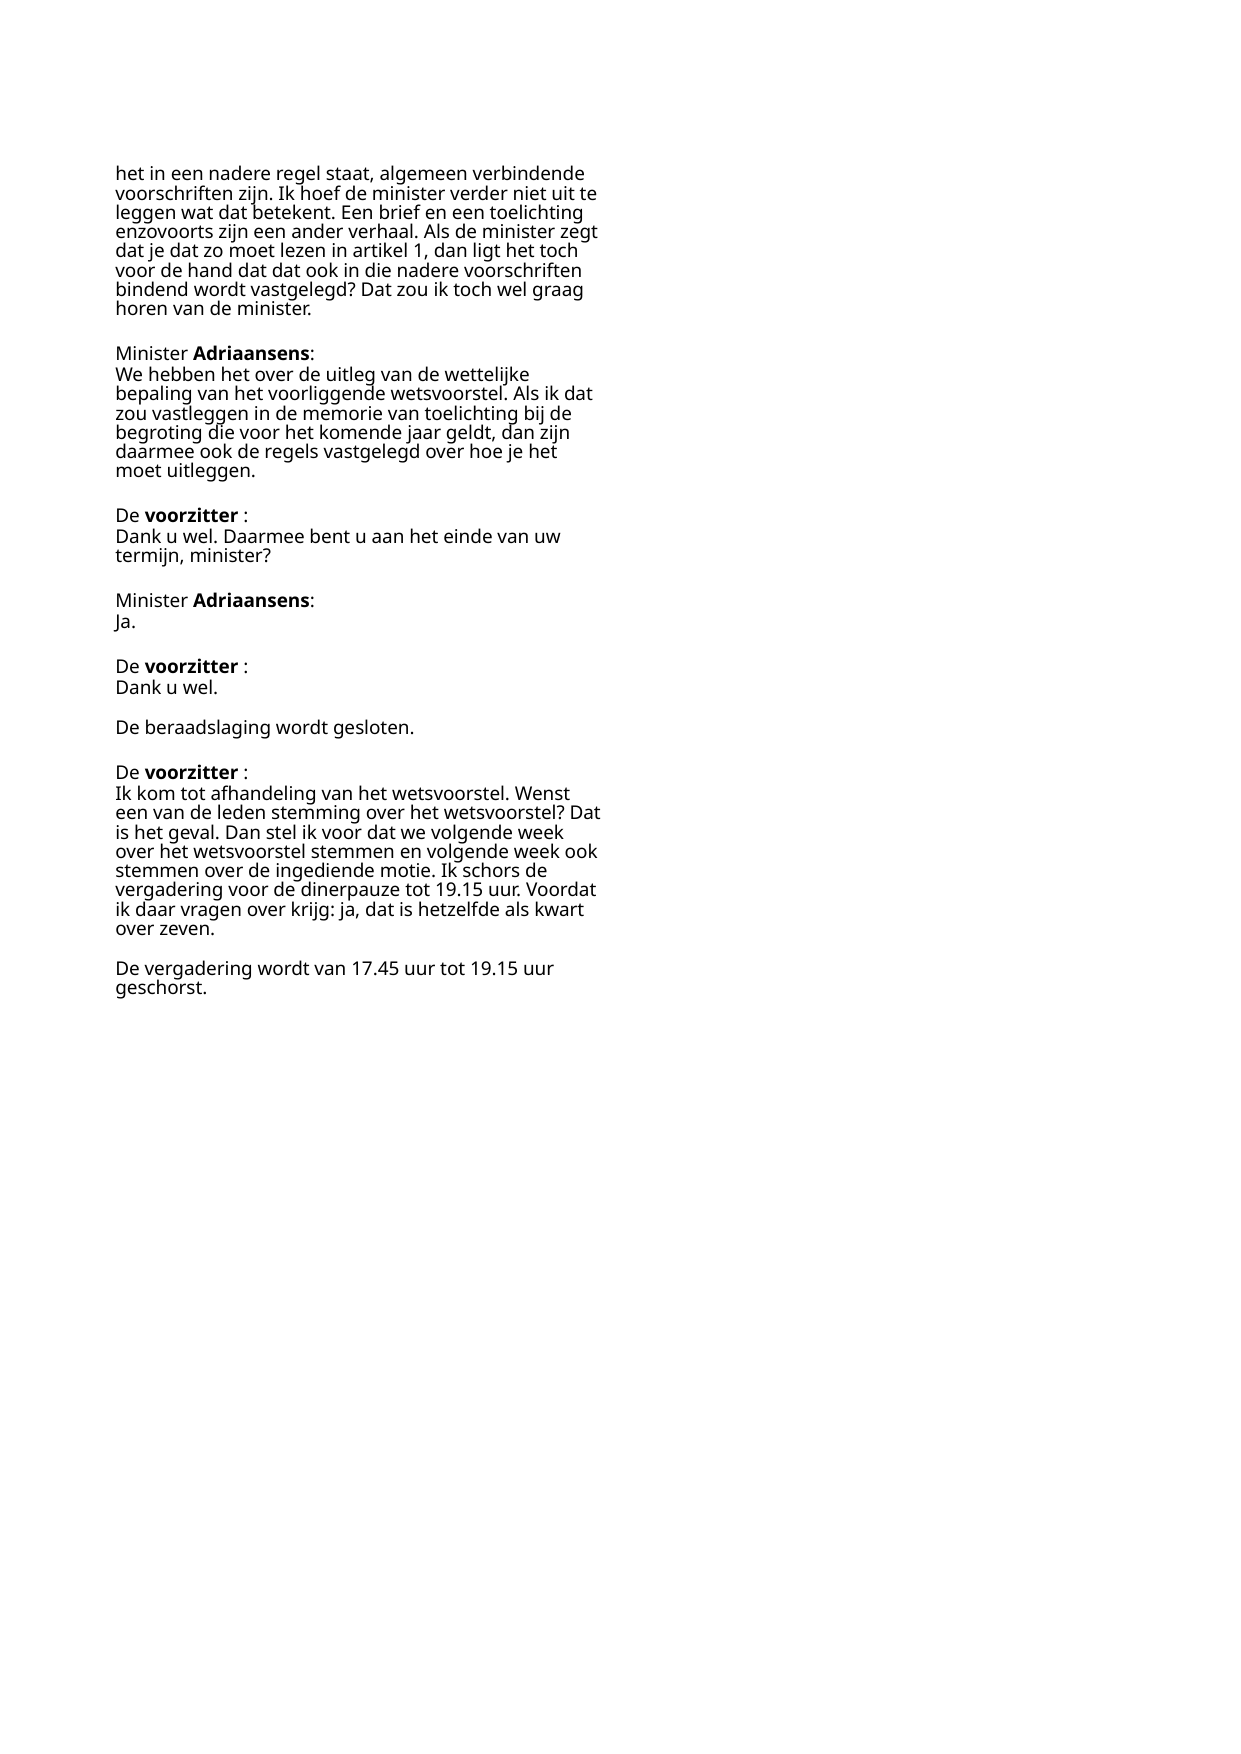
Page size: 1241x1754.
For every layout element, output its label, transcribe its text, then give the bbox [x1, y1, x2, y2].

text Ik kom tot afhandeling van het wetsvoorstel. Wenst een van de leden stemming over het wetsvoorstel? Dat is het geval. Dan stel ik voor dat we volgende week over het wetsvoorstel stemmen en volgende week ook stemmen over de ingediende motie. Ik schors de vergadering voor de dinerpauze tot 19.15 uur. Voordat ik daar vragen over krijg: ja, dat is hetzelfde als kwart over zeven. [115, 785, 605, 939]
text Dank u wel. [115, 679, 605, 698]
text Minister Adriaansens: [115, 340, 605, 366]
text De beraadslaging wordt gesloten. [115, 719, 605, 738]
text We hebben het over de uitleg van de wettelijke bepaling van het voorliggende wetsvoorstel. Als ik dat zou vastleggen in de memorie van toelichting bij de begroting die voor het komende jaar geldt, dan zijn daarmee ook de regels vastgelegd over hoe je het moet uitleggen. [115, 366, 605, 482]
text De voorzitter : [115, 502, 605, 528]
text De voorzitter : [115, 653, 605, 679]
text Minister Adriaansens: [115, 588, 605, 613]
text Ja. [115, 613, 605, 633]
text De voorzitter : [115, 759, 605, 785]
text het in een nadere regel staat, algemeen verbindende voorschriften zijn. Ik hoef de minister verder niet uit te leggen wat dat betekent. Een brief en een toelichting enzovoorts zijn een ander verhaal. Als de minister zegt dat je dat zo moet lezen in artikel 1, dan ligt het toch voor de hand dat dat ook in die nadere voorschriften bindend wordt vastgelegd? Dat zou ik toch wel graag horen van de minister. [115, 165, 605, 319]
text De vergadering wordt van 17.45 uur tot 19.15 uur geschorst. [115, 960, 605, 999]
text Dank u wel. Daarmee bent u aan het einde van uw termijn, minister? [115, 528, 605, 567]
